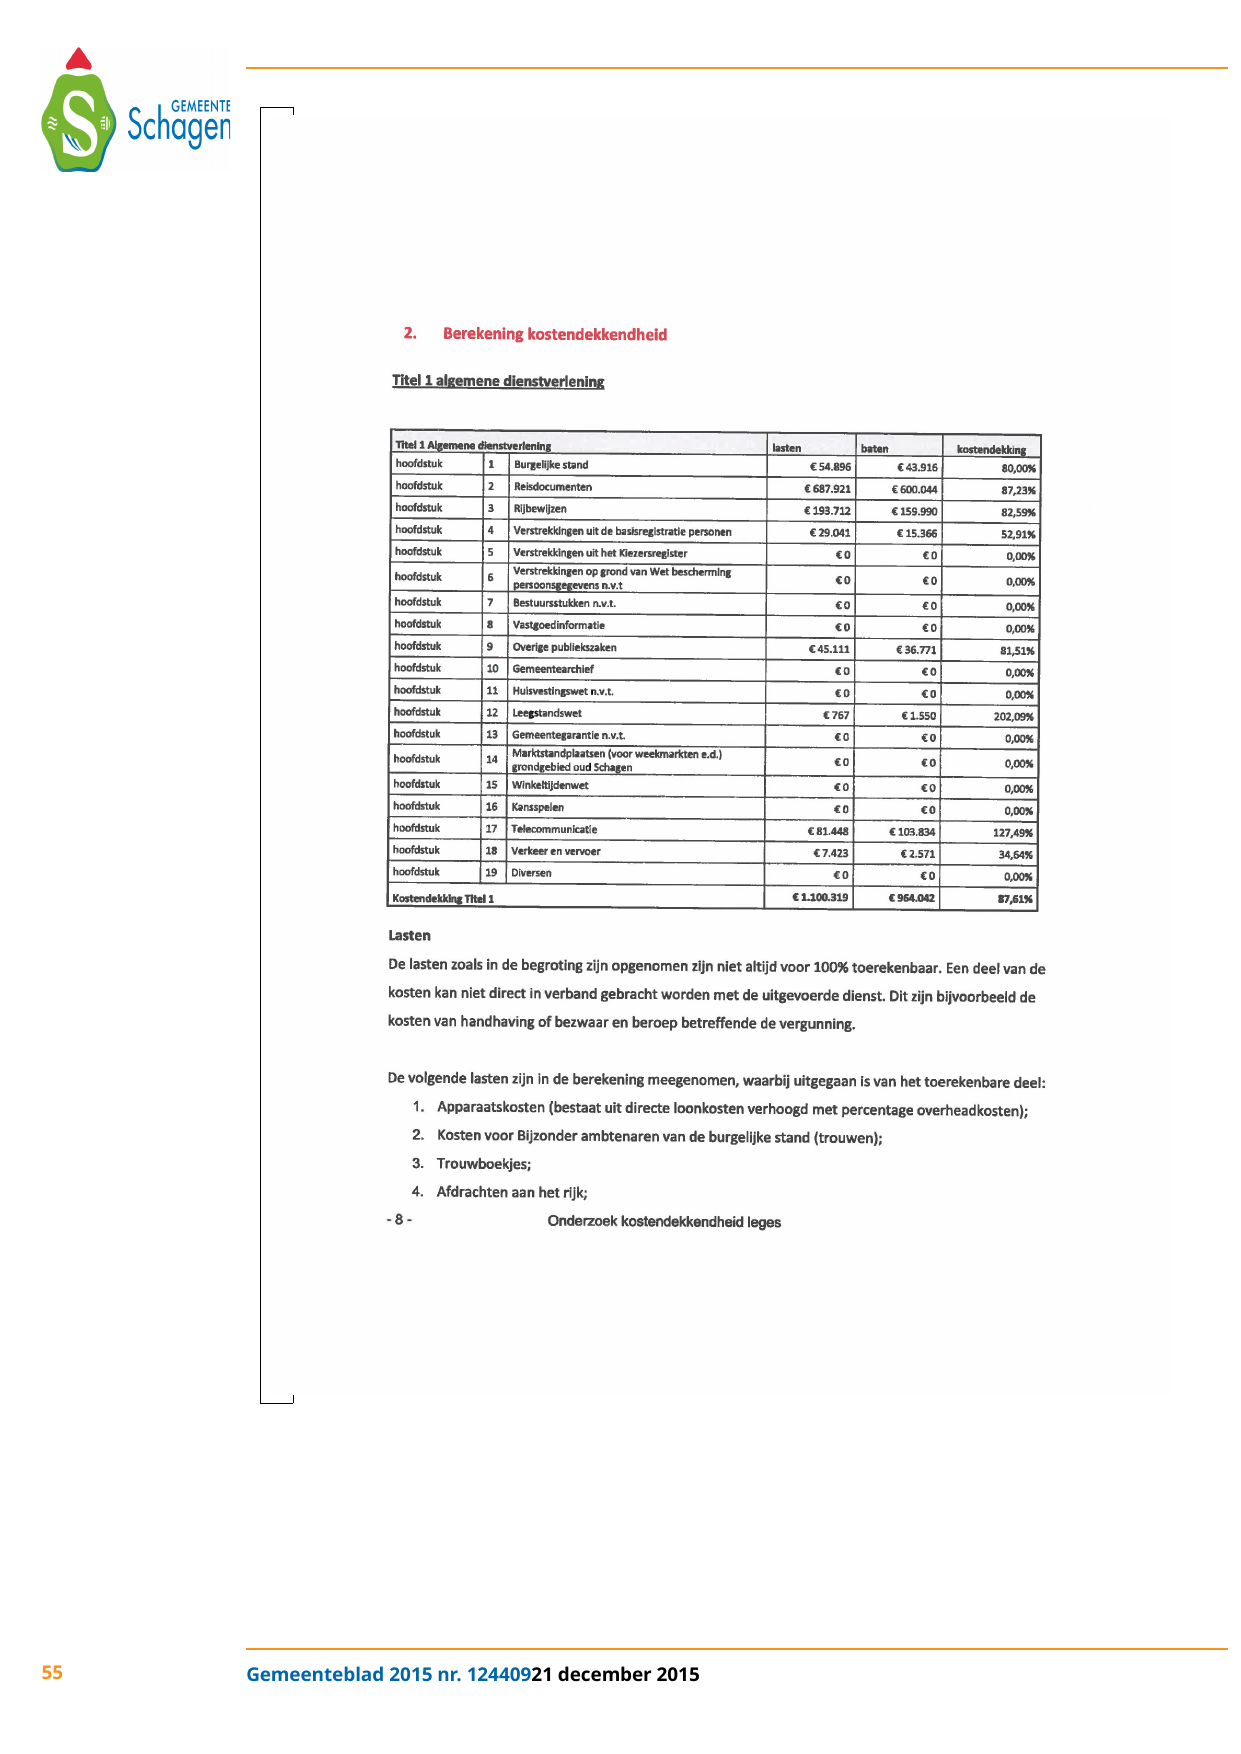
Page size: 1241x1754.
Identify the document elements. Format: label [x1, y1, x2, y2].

picture [268, 115, 1173, 1395]
picture [41, 47, 231, 172]
